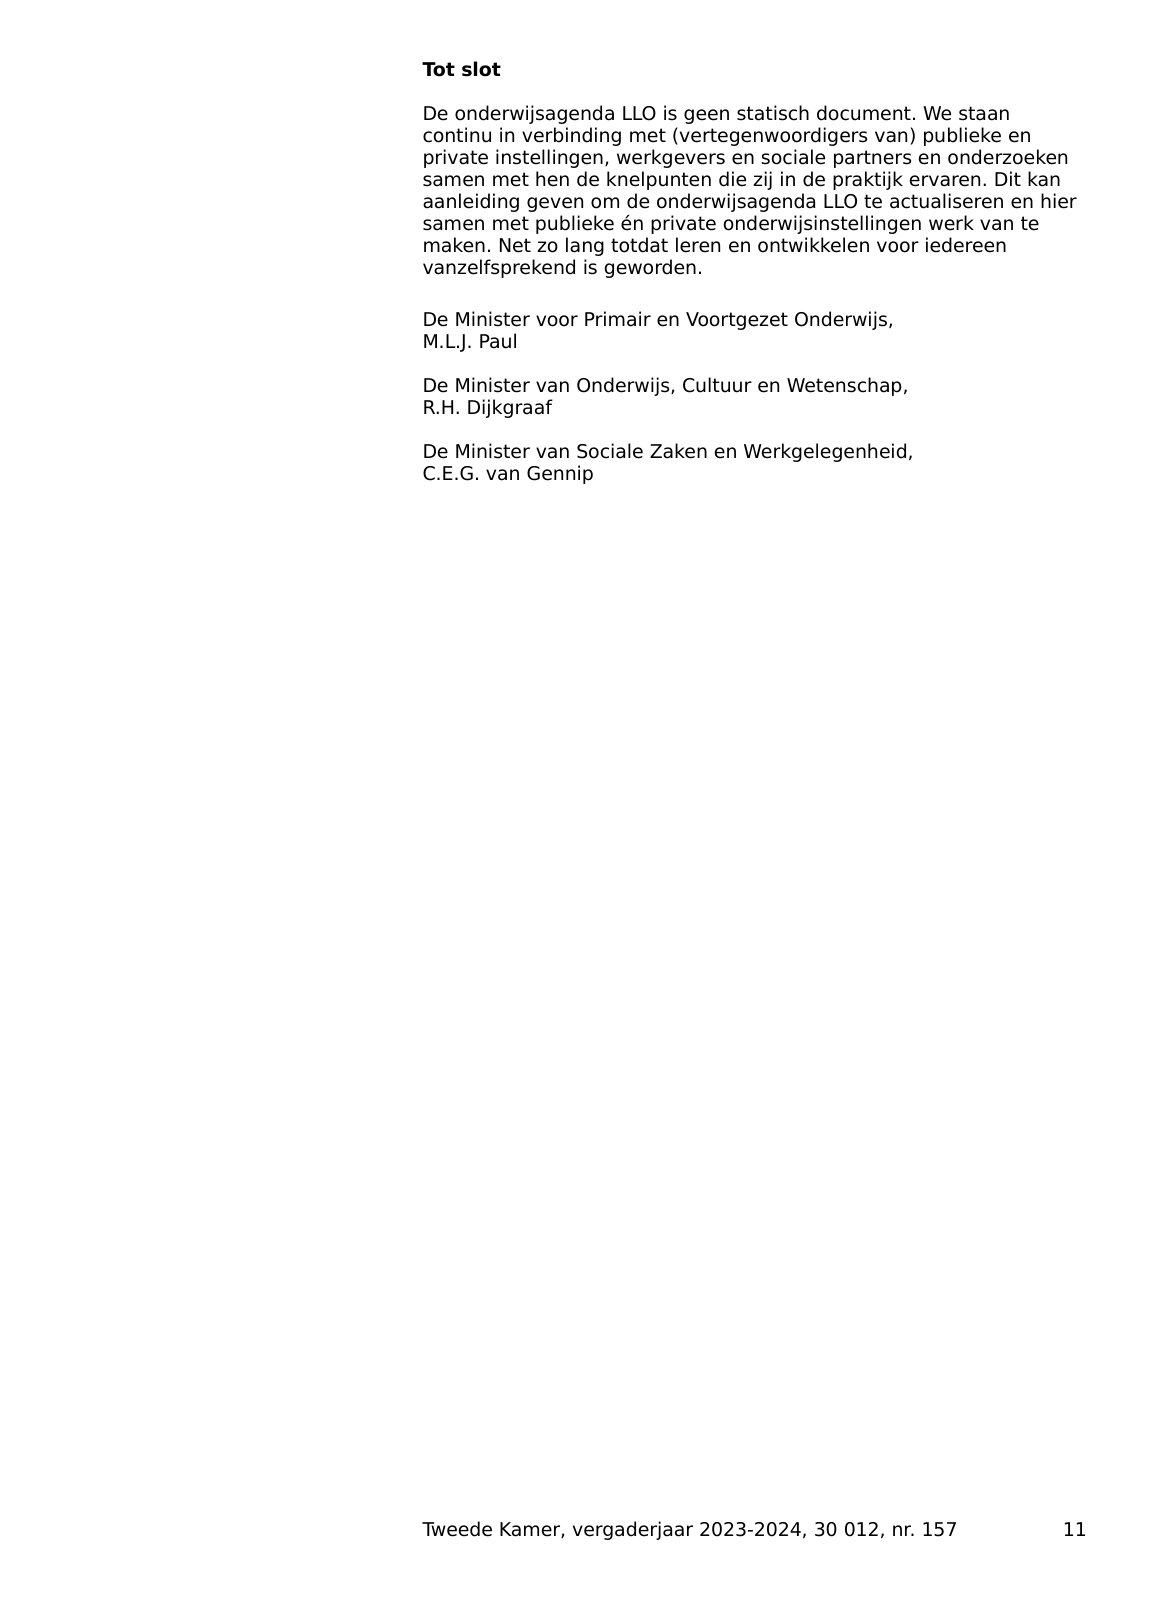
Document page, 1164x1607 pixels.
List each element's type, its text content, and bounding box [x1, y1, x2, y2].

subtitle Tot slot [422, 59, 1087, 81]
text De Minister van Sociale Zaken en Werkgelegenheid, C.E.G. van Gennip [422, 441, 1087, 485]
text De Minister voor Primair en Voortgezet Onderwijs, M.L.J. Paul [422, 309, 1087, 353]
text De onderwijsagenda LLO is geen statisch document. We staan continu in verbinding met (vertegenwoordigers van) publieke en private instellingen, werkgevers en sociale partners en onderzoeken samen met hen de knelpunten die zij in de praktijk ervaren. Dit kan aanleiding geven om de onderwijsagenda LLO te actualiseren en hier samen met publieke én private onderwijsinstellingen werk van te maken. Net zo lang totdat leren en ontwikkelen voor iedereen vanzelfsprekend is geworden. [422, 103, 1087, 279]
text De Minister van Onderwijs, Cultuur en Wetenschap, R.H. Dijkgraaf [422, 375, 1087, 419]
